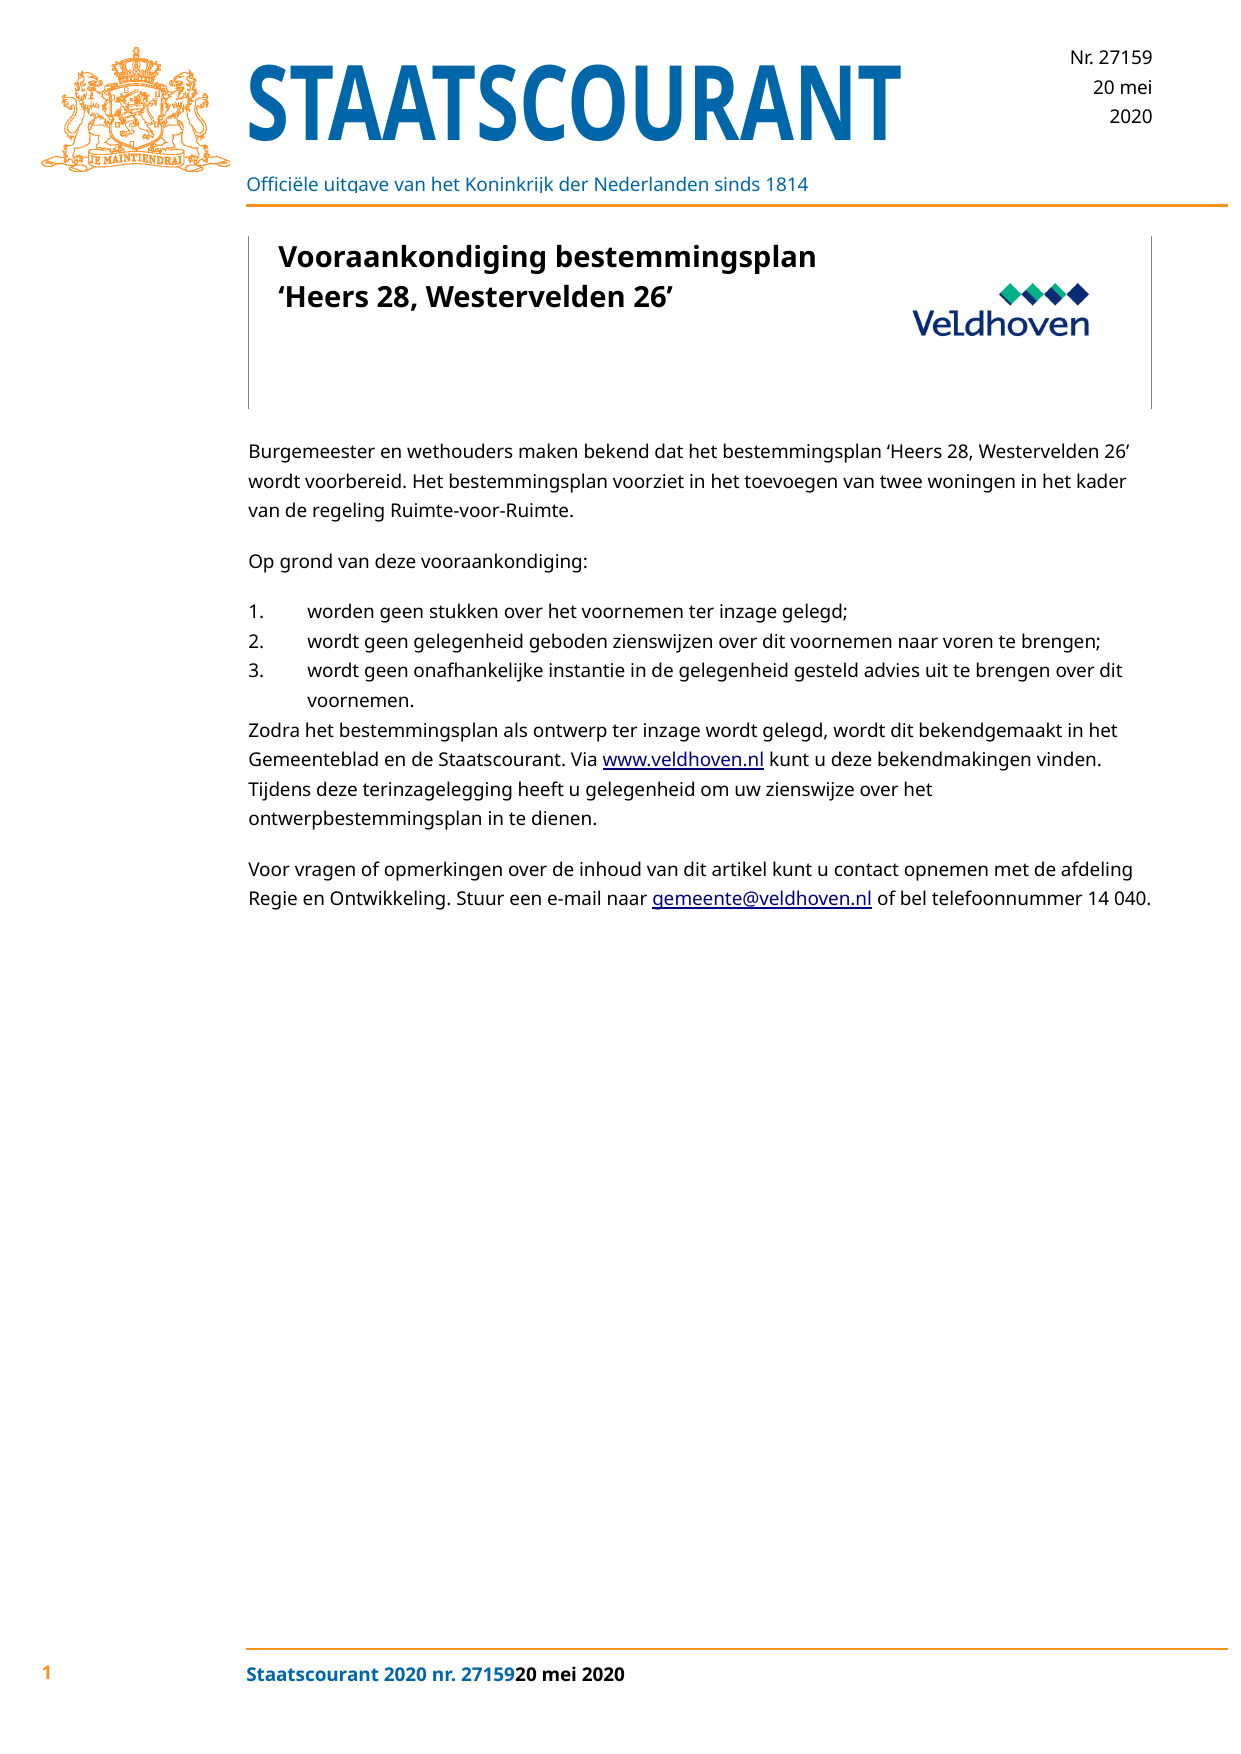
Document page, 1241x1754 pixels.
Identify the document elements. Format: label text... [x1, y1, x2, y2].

text Zodra het bestemmingsplan als ontwerp ter inzage wordt gelegd, wordt dit bekendgemaakt in het Gemeenteblad en de Staatscourant. Via www.veldhoven.nl kunt u deze bekendmakingen vinden. Tijdens deze terinzagelegging heeft u gelegenheid om uw zienswijze over het ontwerpbestemmingsplan in te dienen. [248, 717, 1152, 831]
text Voor vragen of opmerkingen over de inhoud van dit artikel kunt u contact opnemen met de afdeling Regie en Ontwikkeling. Stuur een e-mail naar gemeente@veldhoven.nl of bel telefoonnummer 14 040. [248, 856, 1152, 911]
text Burgemeester en wethouders maken bekend dat het bestemmingsplan ‘Heers 28, Westervelden 26’ wordt voorbereid. Het bestemmingsplan voorziet in het toevoegen van twee woningen in het kader van de regeling Ruimte-voor-Ruimte. [248, 438, 1152, 523]
picture [41, 47, 231, 172]
text Op grond van deze vooraankondiging: [248, 548, 1152, 574]
list wordt geen onafhankelijke instantie in de gelegenheid gesteld advies uit te brengen over dit voornemen. [248, 658, 1152, 713]
picture [882, 236, 1119, 384]
list worden geen stukken over het voornemen ter inzage gelegd; [248, 598, 1152, 624]
table_header [850, 236, 1151, 409]
list wordt geen gelegenheid geboden zienswijzen over dit voornemen naar voren te brengen; [248, 628, 1152, 654]
table_header Vooraankondiging bestemmingsplan ‘Heers 28, Westervelden 26’ [249, 236, 850, 409]
